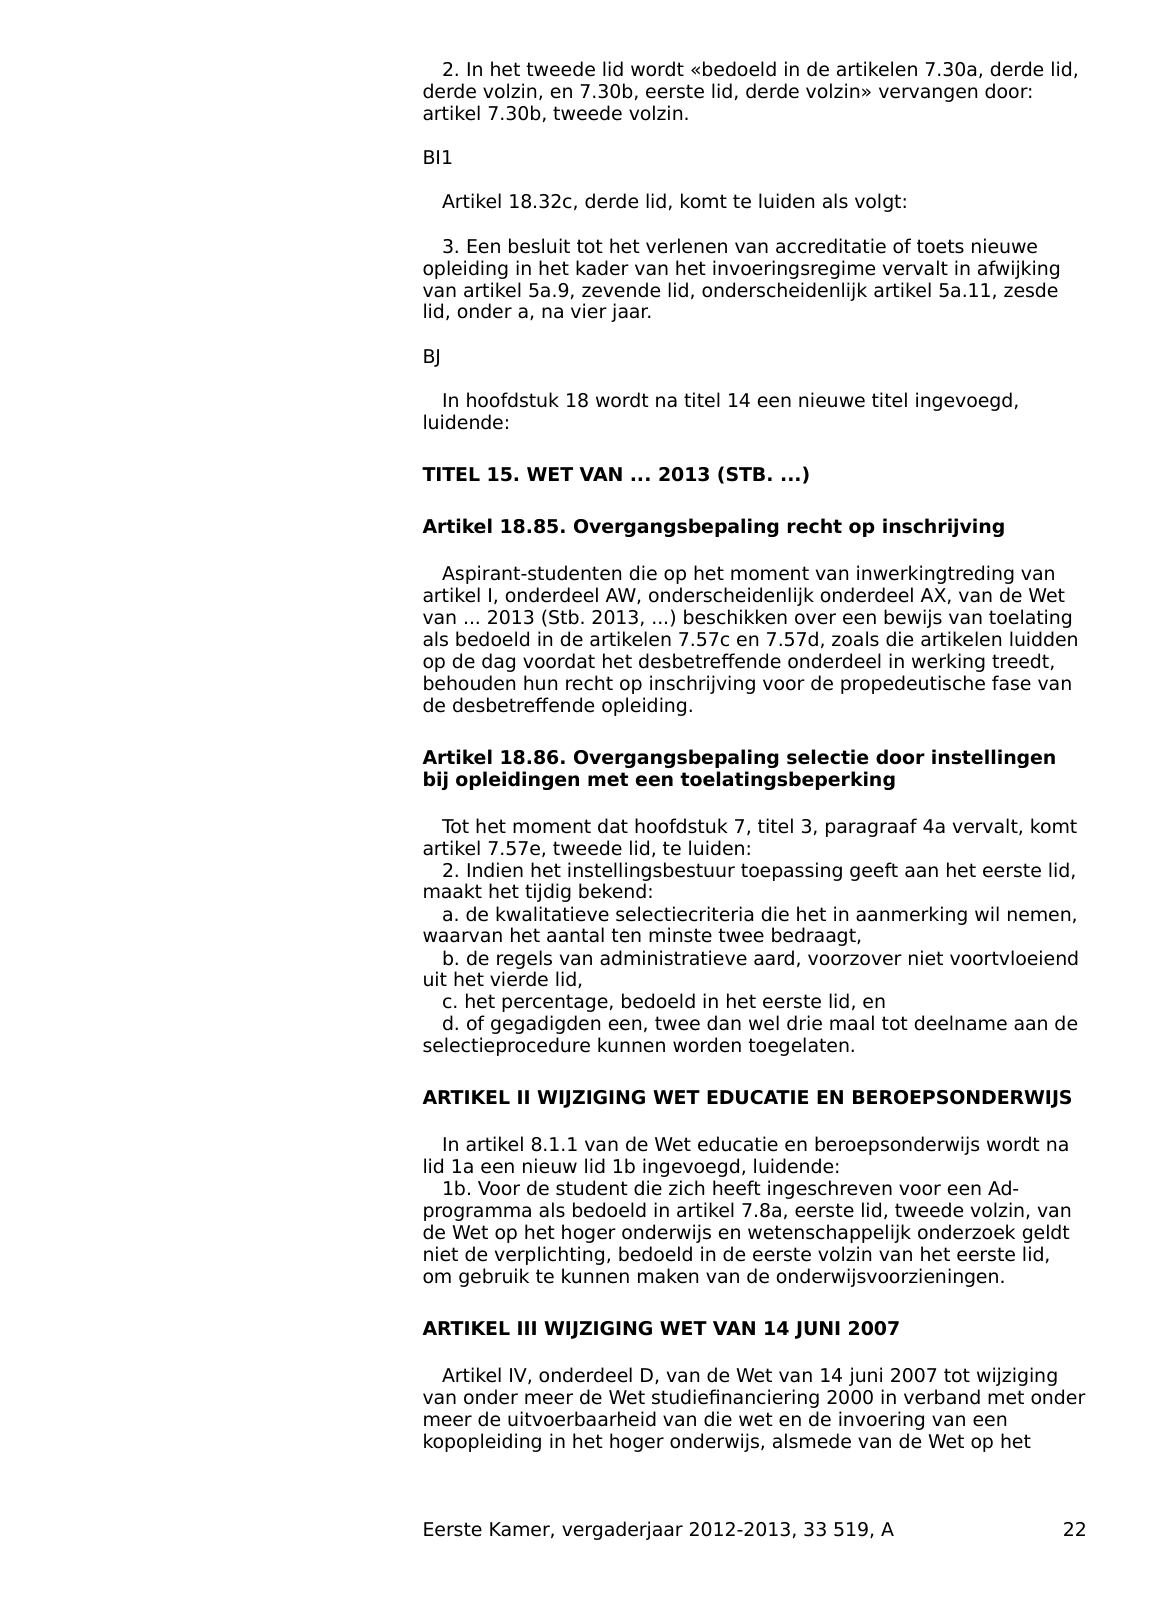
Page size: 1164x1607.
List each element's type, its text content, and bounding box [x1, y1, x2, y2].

subtitle Artikel 18.85. Overgangsbepaling recht op inschrijving [422, 516, 1087, 538]
text 1b. Voor de student die zich heeft ingeschreven voor een Ad-programma als bedoeld in artikel 7.8a, eerste lid, tweede volzin, van de Wet op het hoger onderwijs en wetenschappelijk onderzoek geldt niet de verplichting, bedoeld in de eerste volzin van het eerste lid, om gebruik te kunnen maken van de onderwijsvoorzieningen. [422, 1178, 1087, 1288]
text In artikel 8.1.1 van de Wet educatie en beroepsonderwijs wordt na lid 1a een nieuw lid 1b ingevoegd, luidende: [422, 1134, 1087, 1178]
subtitle ARTIKEL III WIJZIGING WET VAN 14 JUNI 2007 [422, 1318, 1087, 1340]
text a. de kwalitatieve selectiecriteria die het in aanmerking wil nemen, waarvan het aantal ten minste twee bedraagt, [422, 903, 1087, 947]
text d. of gegadigden een, twee dan wel drie maal tot deelname aan de selectieprocedure kunnen worden toegelaten. [422, 1013, 1087, 1057]
text 2. In het tweede lid wordt «bedoeld in de artikelen 7.30a, derde lid, derde volzin, en 7.30b, eerste lid, derde volzin» vervangen door: artikel 7.30b, tweede volzin. [422, 59, 1087, 125]
text Aspirant-studenten die op het moment van inwerkingtreding van artikel I, onderdeel AW, onderscheidenlijk onderdeel AX, van de Wet van ... 2013 (Stb. 2013, ...) beschikken over een bewijs van toelating als bedoeld in de artikelen 7.57c en 7.57d, zoals die artikelen luidden op de dag voordat het desbetreffende onderdeel in werking treedt, behouden hun recht op inschrijving voor de propedeutische fase van de desbetreffende opleiding. [422, 563, 1087, 717]
text b. de regels van administratieve aard, voorzover niet voortvloeiend uit het vierde lid, [422, 947, 1087, 991]
text 2. Indien het instellingsbestuur toepassing geeft aan het eerste lid, maakt het tijdig bekend: [422, 859, 1087, 903]
subtitle ARTIKEL II WIJZIGING WET EDUCATIE EN BEROEPSONDERWIJS [422, 1087, 1087, 1109]
text In hoofdstuk 18 wordt na titel 14 een nieuwe titel ingevoegd, luidende: [422, 390, 1087, 434]
text c. het percentage, bedoeld in het eerste lid, en [422, 991, 1087, 1013]
text BJ [422, 346, 1087, 368]
subtitle TITEL 15. WET VAN ... 2013 (STB. ...) [422, 464, 1087, 486]
text Artikel 18.32c, derde lid, komt te luiden als volgt: [422, 191, 1087, 213]
subtitle Artikel 18.86. Overgangsbepaling selectie door instellingen bij opleidingen met een toelatingsbeperking [422, 747, 1087, 791]
text BI1 [422, 147, 1087, 169]
text 3. Een besluit tot het verlenen van accreditatie of toets nieuwe opleiding in het kader van het invoeringsregime vervalt in afwijking van artikel 5a.9, zevende lid, onderscheidenlijk artikel 5a.11, zesde lid, onder a, na vier jaar. [422, 236, 1087, 323]
text Tot het moment dat hoofdstuk 7, titel 3, paragraaf 4a vervalt, komt artikel 7.57e, tweede lid, te luiden: [422, 816, 1087, 859]
text Artikel IV, onderdeel D, van de Wet van 14 juni 2007 tot wijziging van onder meer de Wet studiefinanciering 2000 in verband met onder meer de uitvoerbaarheid van die wet en de invoering van een kopopleiding in het hoger onderwijs, alsmede van de Wet op het [422, 1365, 1087, 1453]
